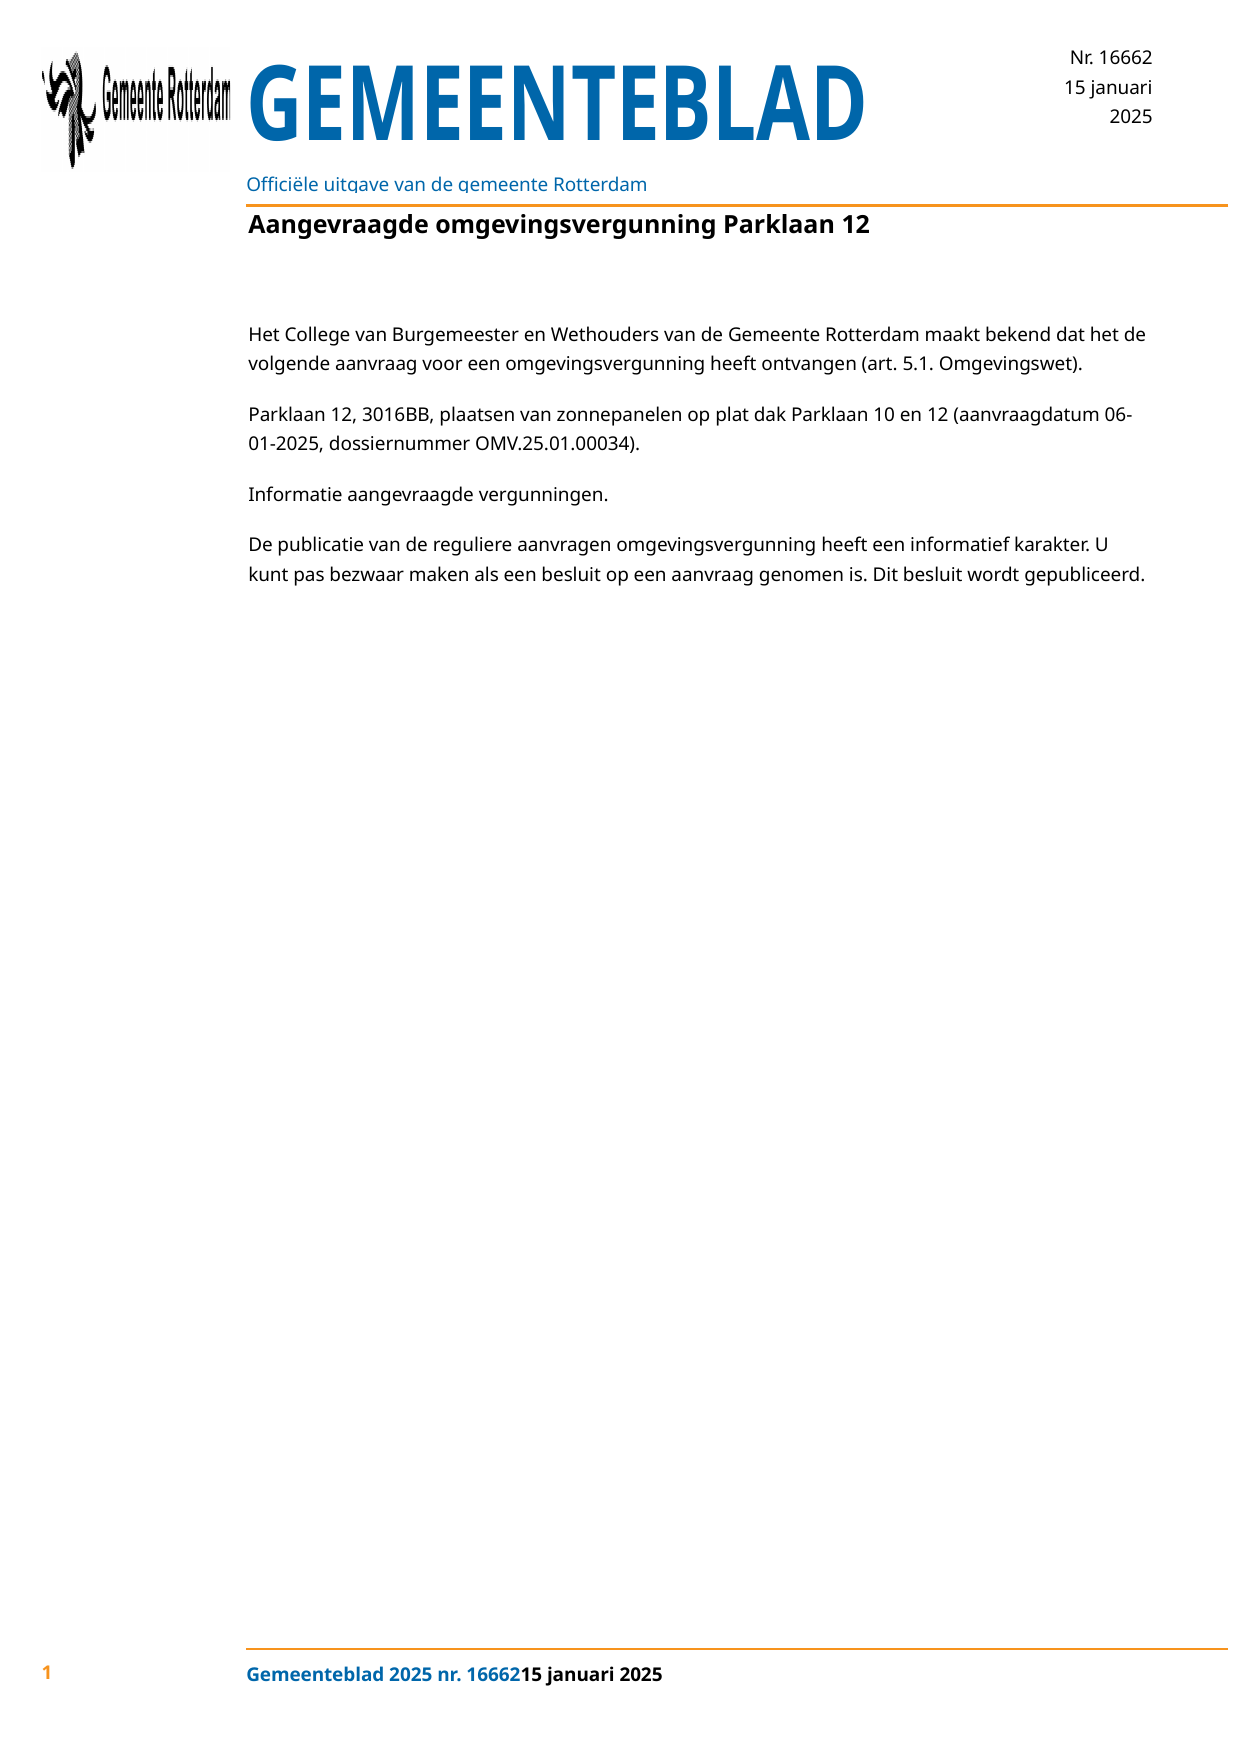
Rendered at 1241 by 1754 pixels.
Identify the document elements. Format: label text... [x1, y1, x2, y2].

text Informatie aangevraagde vergunningen. [248, 481, 1152, 506]
text De publicatie van de reguliere aanvragen omgevingsvergunning heeft een informatief karakter. U kunt pas bezwaar maken als een besluit op een aanvraag genomen is. Dit besluit wordt gepubliceerd. [248, 531, 1152, 586]
picture [41, 47, 231, 172]
text Aangevraagde omgevingsvergunning Parklaan 12 [248, 207, 1152, 241]
text Parklaan 12, 3016BB, plaatsen van zonnepanelen op plat dak Parklaan 10 en 12 (aanvraagdatum 06-01-2025, dossiernummer OMV.25.01.00034). [248, 401, 1152, 456]
text Het College van Burgemeester en Wethouders van de Gemeente Rotterdam maakt bekend dat het de volgende aanvraag voor een omgevingsvergunning heeft ontvangen (art. 5.1. Omgevingswet). [248, 321, 1152, 376]
